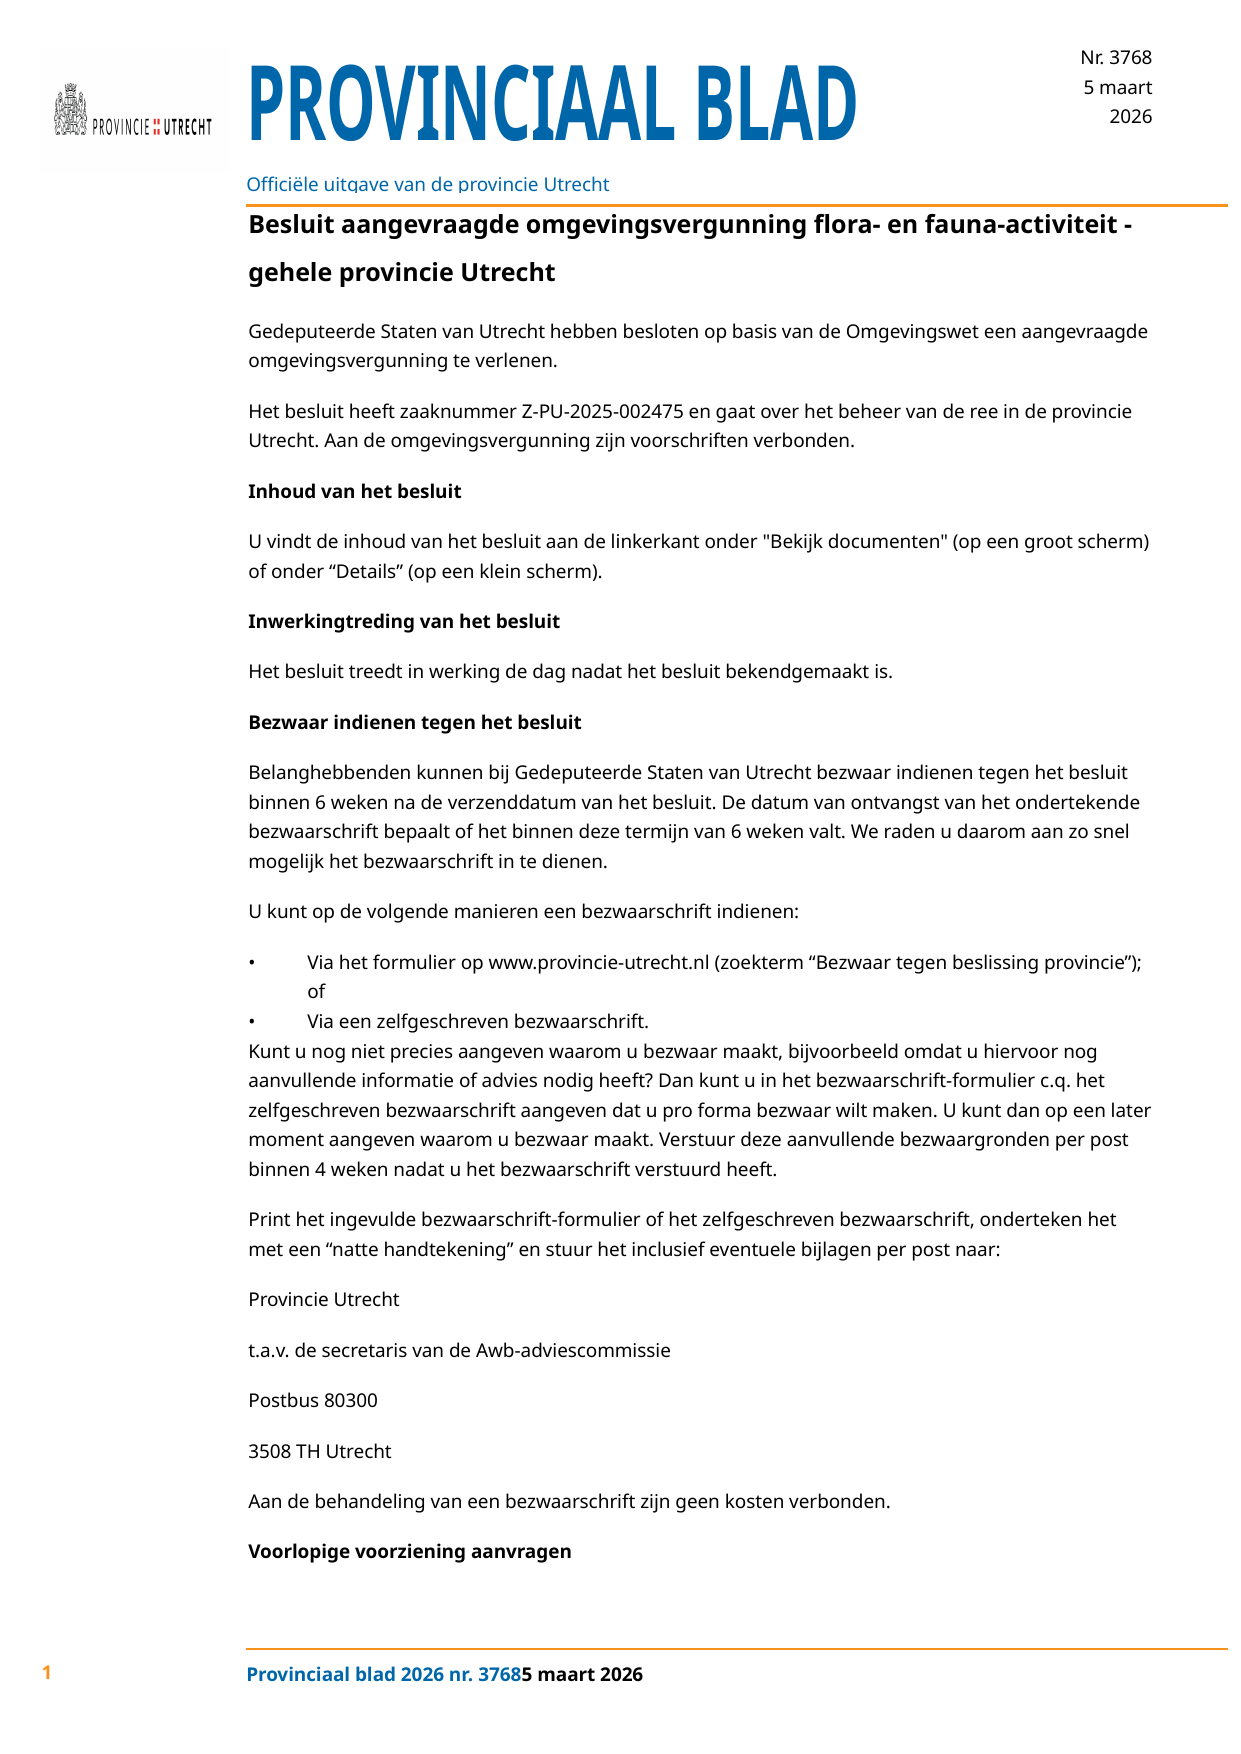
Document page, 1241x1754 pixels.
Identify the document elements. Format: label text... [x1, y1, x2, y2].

text Kunt u nog niet precies aangeven waarom u bezwaar maakt, bijvoorbeeld omdat u hiervoor nog aanvullende informatie of advies nodig heeft? Dan kunt u in het bezwaarschrift-formulier c.q. het zelfgeschreven bezwaarschrift aangeven dat u pro forma bezwaar wilt maken. U kunt dan op een later moment aangeven waarom u bezwaar maakt. Verstuur deze aanvullende bezwaargronden per post binnen 4 weken nadat u het bezwaarschrift verstuurd heeft. [248, 1038, 1152, 1182]
text Voorlopige voorziening aanvragen [248, 1539, 1152, 1564]
text t.a.v. de secretaris van de Awb-adviescommissie [248, 1337, 1152, 1363]
text U kunt op de volgende manieren een bezwaarschrift indienen: [248, 899, 1152, 924]
text Print het ingevulde bezwaarschrift-formulier of het zelfgeschreven bezwaarschrift, onderteken het met een “natte handtekening” en stuur het inclusief eventuele bijlagen per post naar: [248, 1207, 1152, 1262]
text Inwerkingtreding van het besluit [248, 608, 1152, 634]
text Gedeputeerde Staten van Utrecht hebben besloten op basis van de Omgevingswet een aangevraagde omgevingsvergunning te verlenen. [248, 318, 1152, 373]
text Postbus 80300 [248, 1387, 1152, 1413]
text Bezwaar indienen tegen het besluit [248, 709, 1152, 735]
text Aan de behandeling van een bezwaarschrift zijn geen kosten verbonden. [248, 1488, 1152, 1514]
list Via het formulier op www.provincie-utrecht.nl (zoekterm “Bezwaar tegen beslissing provincie”); of [248, 949, 1152, 1004]
text Het besluit treedt in werking de dag nadat het besluit bekendgemaakt is. [248, 659, 1152, 684]
text Provincie Utrecht [248, 1287, 1152, 1312]
text Inhoud van het besluit [248, 478, 1152, 504]
picture [41, 47, 231, 172]
text U vindt de inhoud van het besluit aan de linkerkant onder "Bekijk documenten" (op een groot scherm) of onder “Details” (op een klein scherm). [248, 528, 1152, 584]
list Via een zelfgeschreven bezwaarschrift. [248, 1008, 1152, 1034]
text Besluit aangevraagde omgevingsvergunning flora- en fauna-activiteit - gehele provincie Utrecht [248, 207, 1152, 288]
text Het besluit heeft zaaknummer Z-PU-2025-002475 en gaat over het beheer van de ree in de provincie Utrecht. Aan de omgevingsvergunning zijn voorschriften verbonden. [248, 398, 1152, 453]
text 3508 TH Utrecht [248, 1438, 1152, 1464]
text Belanghebbenden kunnen bij Gedeputeerde Staten van Utrecht bezwaar indienen tegen het besluit binnen 6 weken na de verzenddatum van het besluit. De datum van ontvangst van het ondertekende bezwaarschrift bepaalt of het binnen deze termijn van 6 weken valt. We raden u daarom aan zo snel mogelijk het bezwaarschrift in te dienen. [248, 759, 1152, 874]
